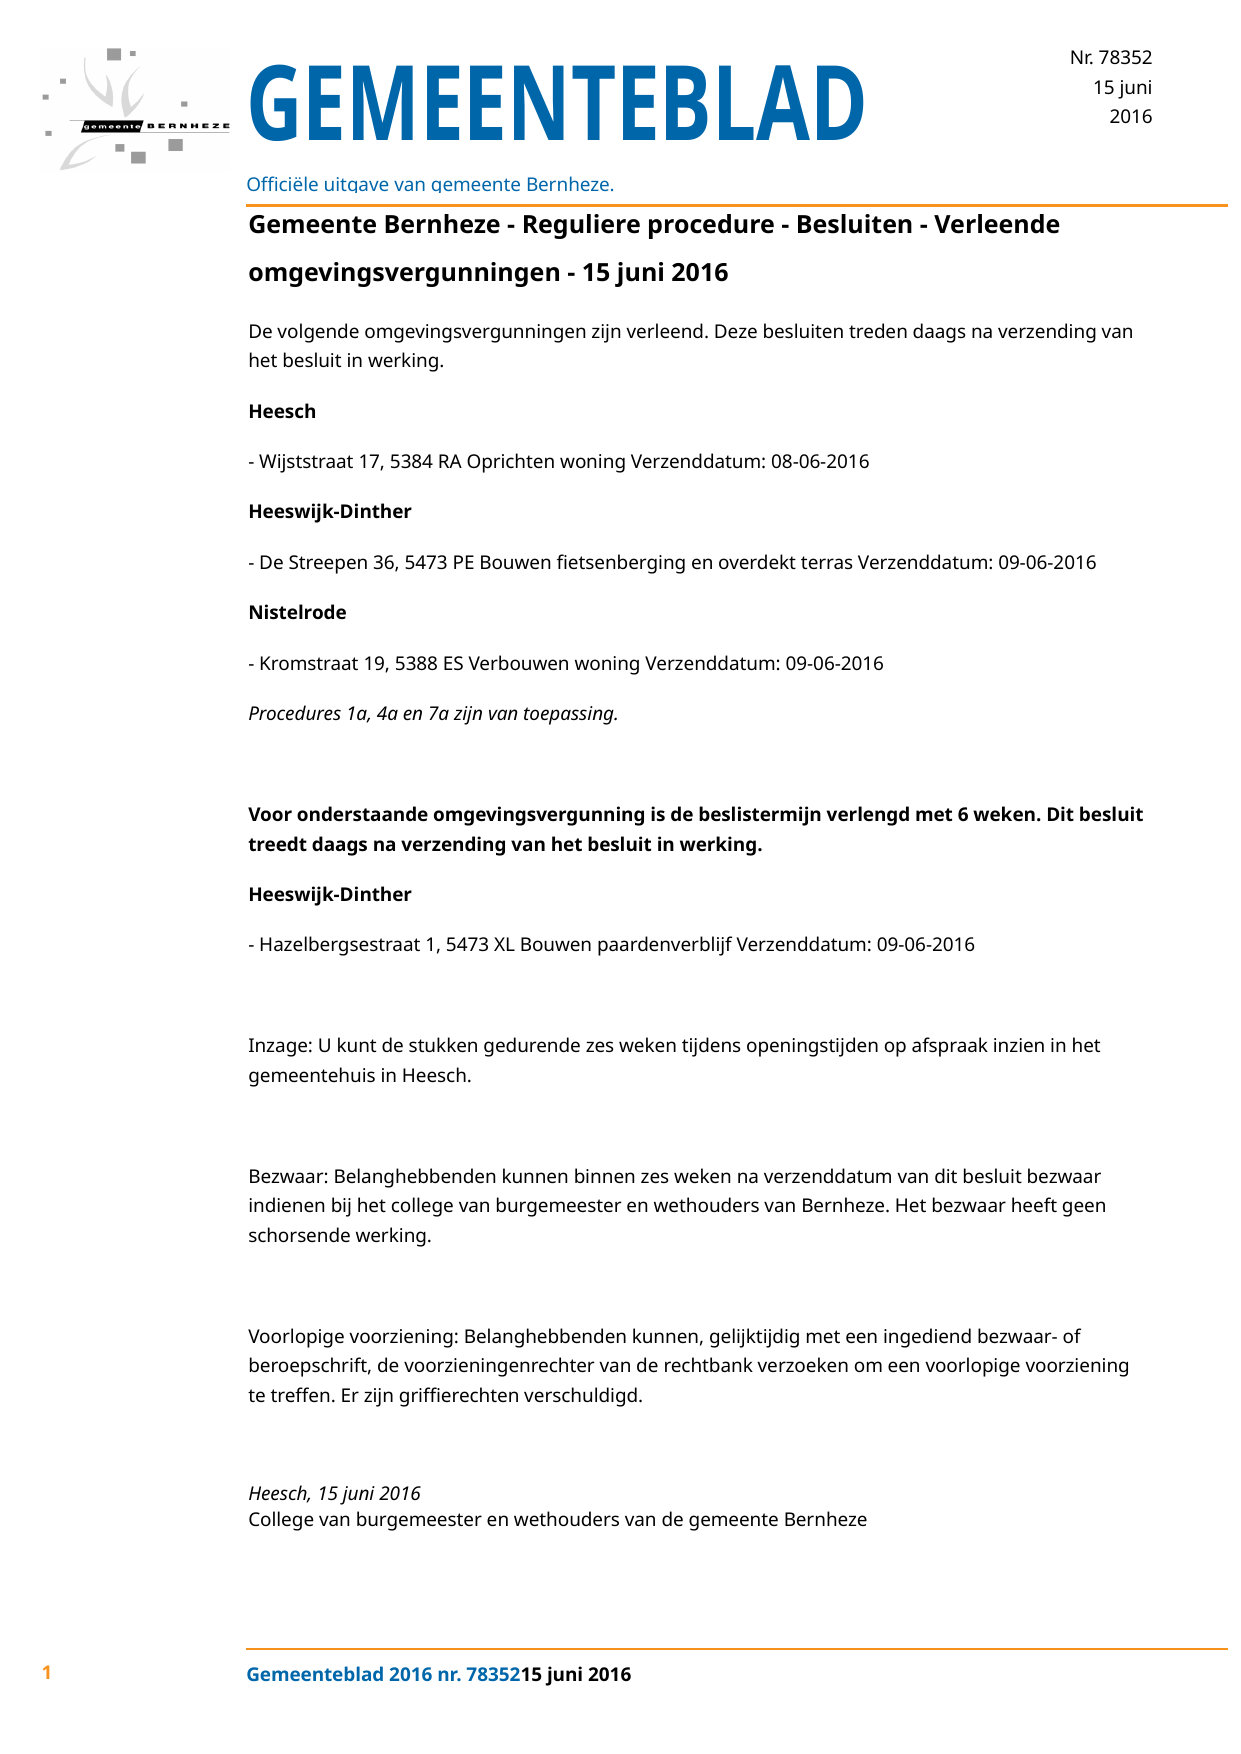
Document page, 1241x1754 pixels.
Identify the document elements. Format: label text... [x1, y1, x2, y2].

text Nistelrode [248, 599, 1152, 625]
text College van burgemeester en wethouders van de gemeente Bernheze [248, 1506, 1152, 1532]
text - De Streepen 36, 5473 PE Bouwen fietsenberging en overdekt terras Verzenddatum: 09-06-2016 [248, 549, 1152, 575]
text Inzage: U kunt de stukken gedurende zes weken tijdens openingstijden op afspraak inzien in het gemeentehuis in Heesch. [248, 1032, 1152, 1088]
text De volgende omgevingsvergunningen zijn verleend. Deze besluiten treden daags na verzending van het besluit in werking. [248, 318, 1152, 373]
picture [41, 47, 231, 172]
text Procedures 1a, 4a en 7a zijn van toepassing. [248, 700, 1152, 726]
text - Kromstraat 19, 5388 ES Verbouwen woning Verzenddatum: 09-06-2016 [248, 650, 1152, 676]
text Heesch [248, 398, 1152, 424]
text Gemeente Bernheze - Reguliere procedure - Besluiten - Verleende omgevingsvergunningen - 15 juni 2016 [248, 207, 1152, 288]
text - Wijststraat 17, 5384 RA Oprichten woning Verzenddatum: 08-06-2016 [248, 448, 1152, 474]
text Heeswijk-Dinther [248, 881, 1152, 907]
text Heeswijk-Dinther [248, 499, 1152, 524]
text Bezwaar: Belanghebbenden kunnen binnen zes weken na verzenddatum van dit besluit bezwaar indienen bij het college van burgemeester en wethouders van Bernheze. Het bezwaar heeft geen schorsende werking. [248, 1163, 1152, 1248]
text Voorlopige voorziening: Belanghebbenden kunnen, gelijktijdig met een ingediend bezwaar- of beroepschrift, de voorzieningenrechter van de rechtbank verzoeken om een voorlopige voorziening te treffen. Er zijn griffierechten verschuldigd. [248, 1323, 1152, 1408]
text Voor onderstaande omgevingsvergunning is de beslistermijn verlengd met 6 weken. Dit besluit treedt daags na verzending van het besluit in werking. [248, 801, 1152, 857]
text - Hazelbergsestraat 1, 5473 XL Bouwen paardenverblijf Verzenddatum: 09-06-2016 [248, 932, 1152, 957]
text Heesch, 15 juni 2016 [248, 1480, 1152, 1506]
